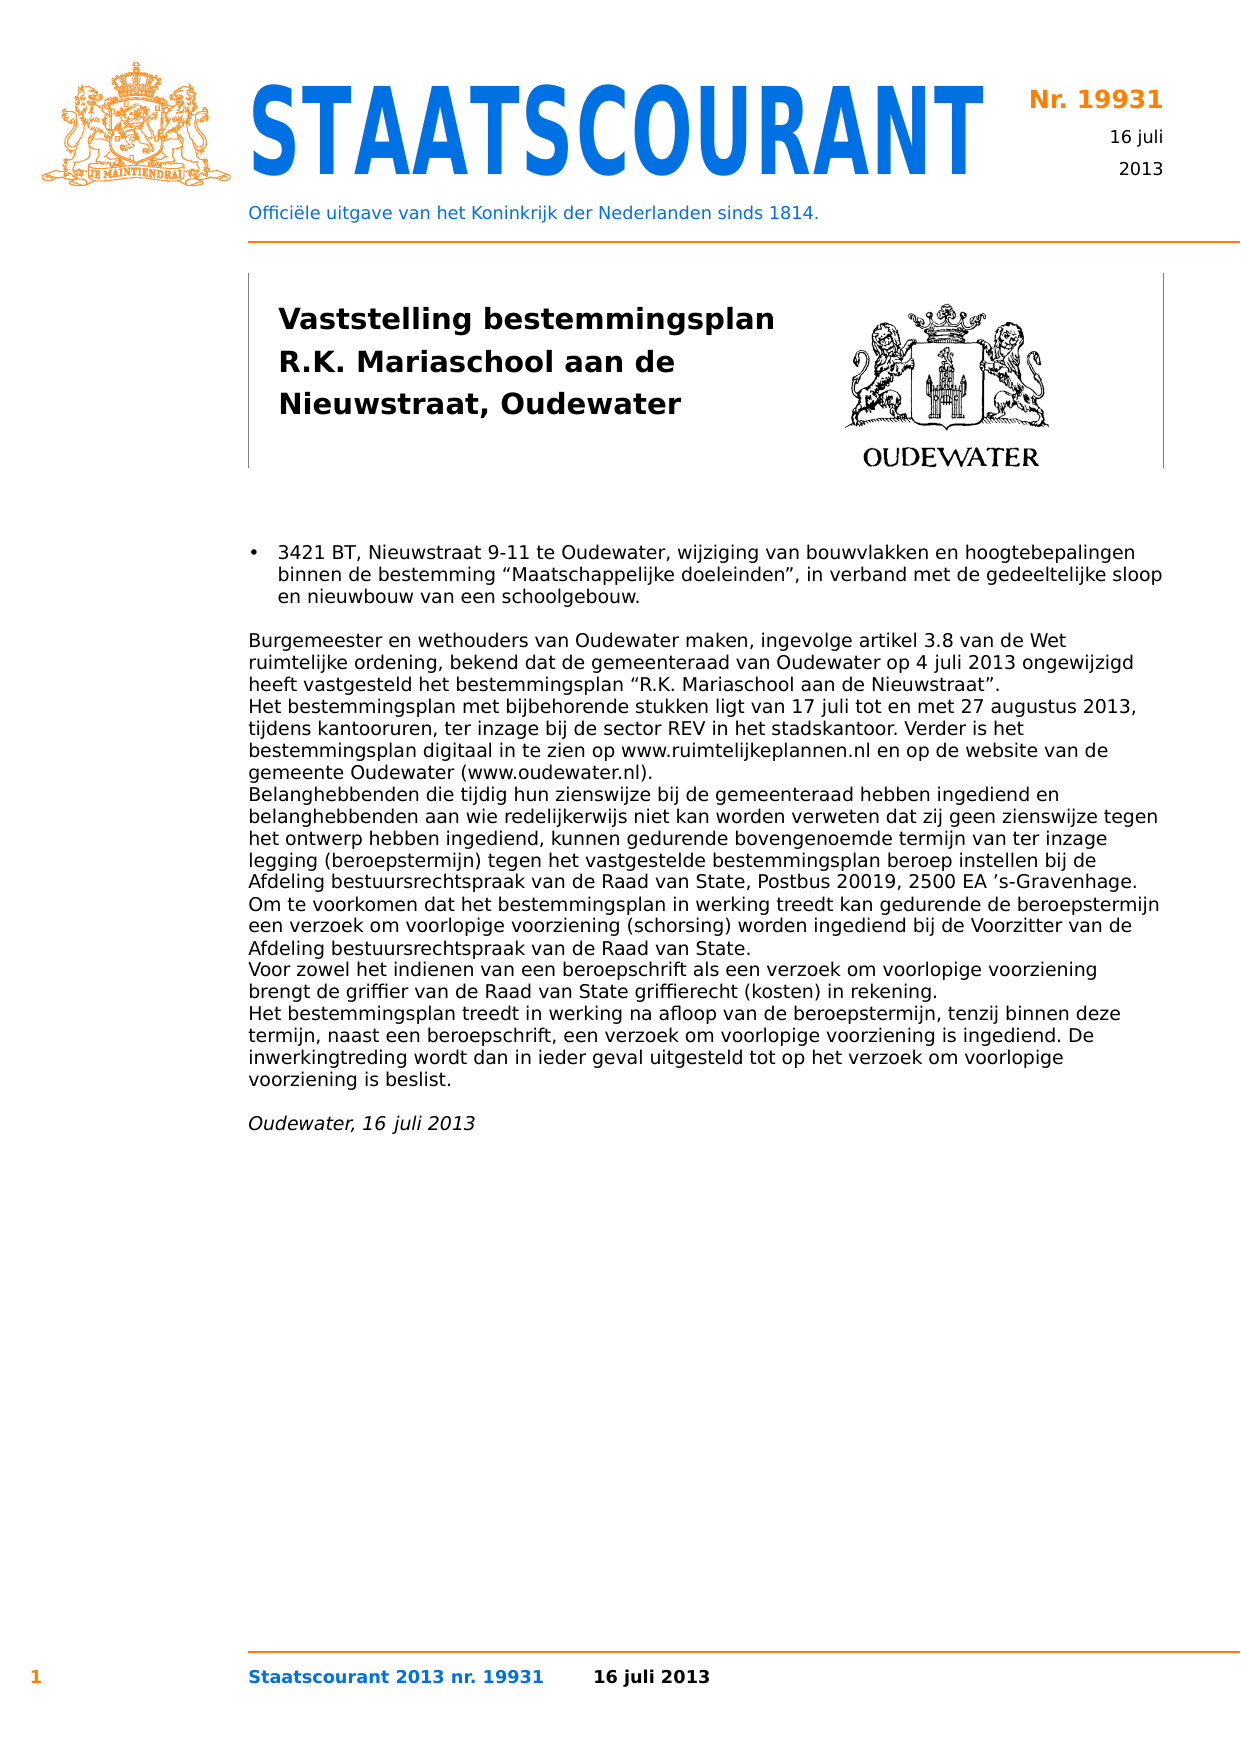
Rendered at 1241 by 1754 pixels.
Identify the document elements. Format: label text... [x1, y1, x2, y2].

table_cell 16 juli [998, 121, 1240, 153]
text Het bestemmingsplan treedt in werking na afloop van de beroepstermijn, tenzij binnen deze termijn, naast een beroepschrift, een verzoek om voorlopige voorziening is ingediend. De inwerkingtreding wordt dan in ieder geval uitgesteld tot op het verzoek om voorlopige voorziening is beslist. [248, 1003, 1163, 1091]
subtitle Vaststelling bestemmingsplan R.K. Mariaschool aan de Nieuwstraat, Oudewater [249, 273, 1163, 468]
table_header STAATSCOURANT [248, 62, 998, 203]
text Belanghebbenden die tijdig hun zienswijze bij de gemeenteraad hebben ingediend en belanghebbenden aan wie redelijkerwijs niet kan worden verweten dat zij geen zienswijze tegen het ontwerp hebben ingediend, kunnen gedurende bovengenoemde termijn van ter inzage legging (beroepstermijn) tegen het vastgestelde bestemmingsplan beroep instellen bij de Afdeling bestuursrechtspraak van de Raad van State, Postbus 20019, 2500 EA ’s-Gravenhage. [248, 783, 1163, 893]
text • 3421 BT, Nieuwstraat 9-11 te Oudewater, wijziging van bouwvlakken en hoogtebepalingen binnen de bestemming “Maatschappelijke doeleinden”, in verband met de gedeeltelijke sloop en nieuwbouw van een schoolgebouw. [248, 542, 1163, 608]
text Oudewater, 16 juli 2013 [248, 1113, 1163, 1135]
table_header Nr. 19931 [998, 62, 1240, 121]
text Burgemeester en wethouders van Oudewater maken, ingevolge artikel 3.8 van de Wet ruimtelijke ordening, bekend dat de gemeenteraad van Oudewater op 4 juli 2013 ongewijzigd heeft vastgesteld het bestemmingsplan “R.K. Mariaschool aan de Nieuwstraat”. [248, 630, 1163, 696]
table_header [25, 62, 248, 241]
text Het bestemmingsplan met bijbehorende stukken ligt van 17 juli tot en met 27 augustus 2013, tijdens kantooruren, ter inzage bij de sector REV in het stadskantoor. Verder is het bestemmingsplan digitaal in te zien op www.ruimtelijkeplannen.nl en op de website van de gemeente Oudewater (www.oudewater.nl). [248, 696, 1163, 783]
table_cell 2013 [998, 153, 1240, 203]
text Voor zowel het indienen van een beroepschrift als een verzoek om voorlopige voorziening brengt de griffier van de Raad van State griffierecht (kosten) in rekening. [248, 959, 1163, 1003]
picture [844, 302, 1134, 468]
picture [41, 62, 231, 186]
text Om te voorkomen dat het bestemmingsplan in werking treedt kan gedurende de beroepstermijn een verzoek om voorlopige voorziening (schorsing) worden ingediend bij de Voorzitter van de Afdeling bestuursrechtspraak van de Raad van State. [248, 893, 1163, 959]
table_cell Officiële uitgave van het Koninkrijk der Nederlanden sinds 1814. [248, 203, 1240, 241]
